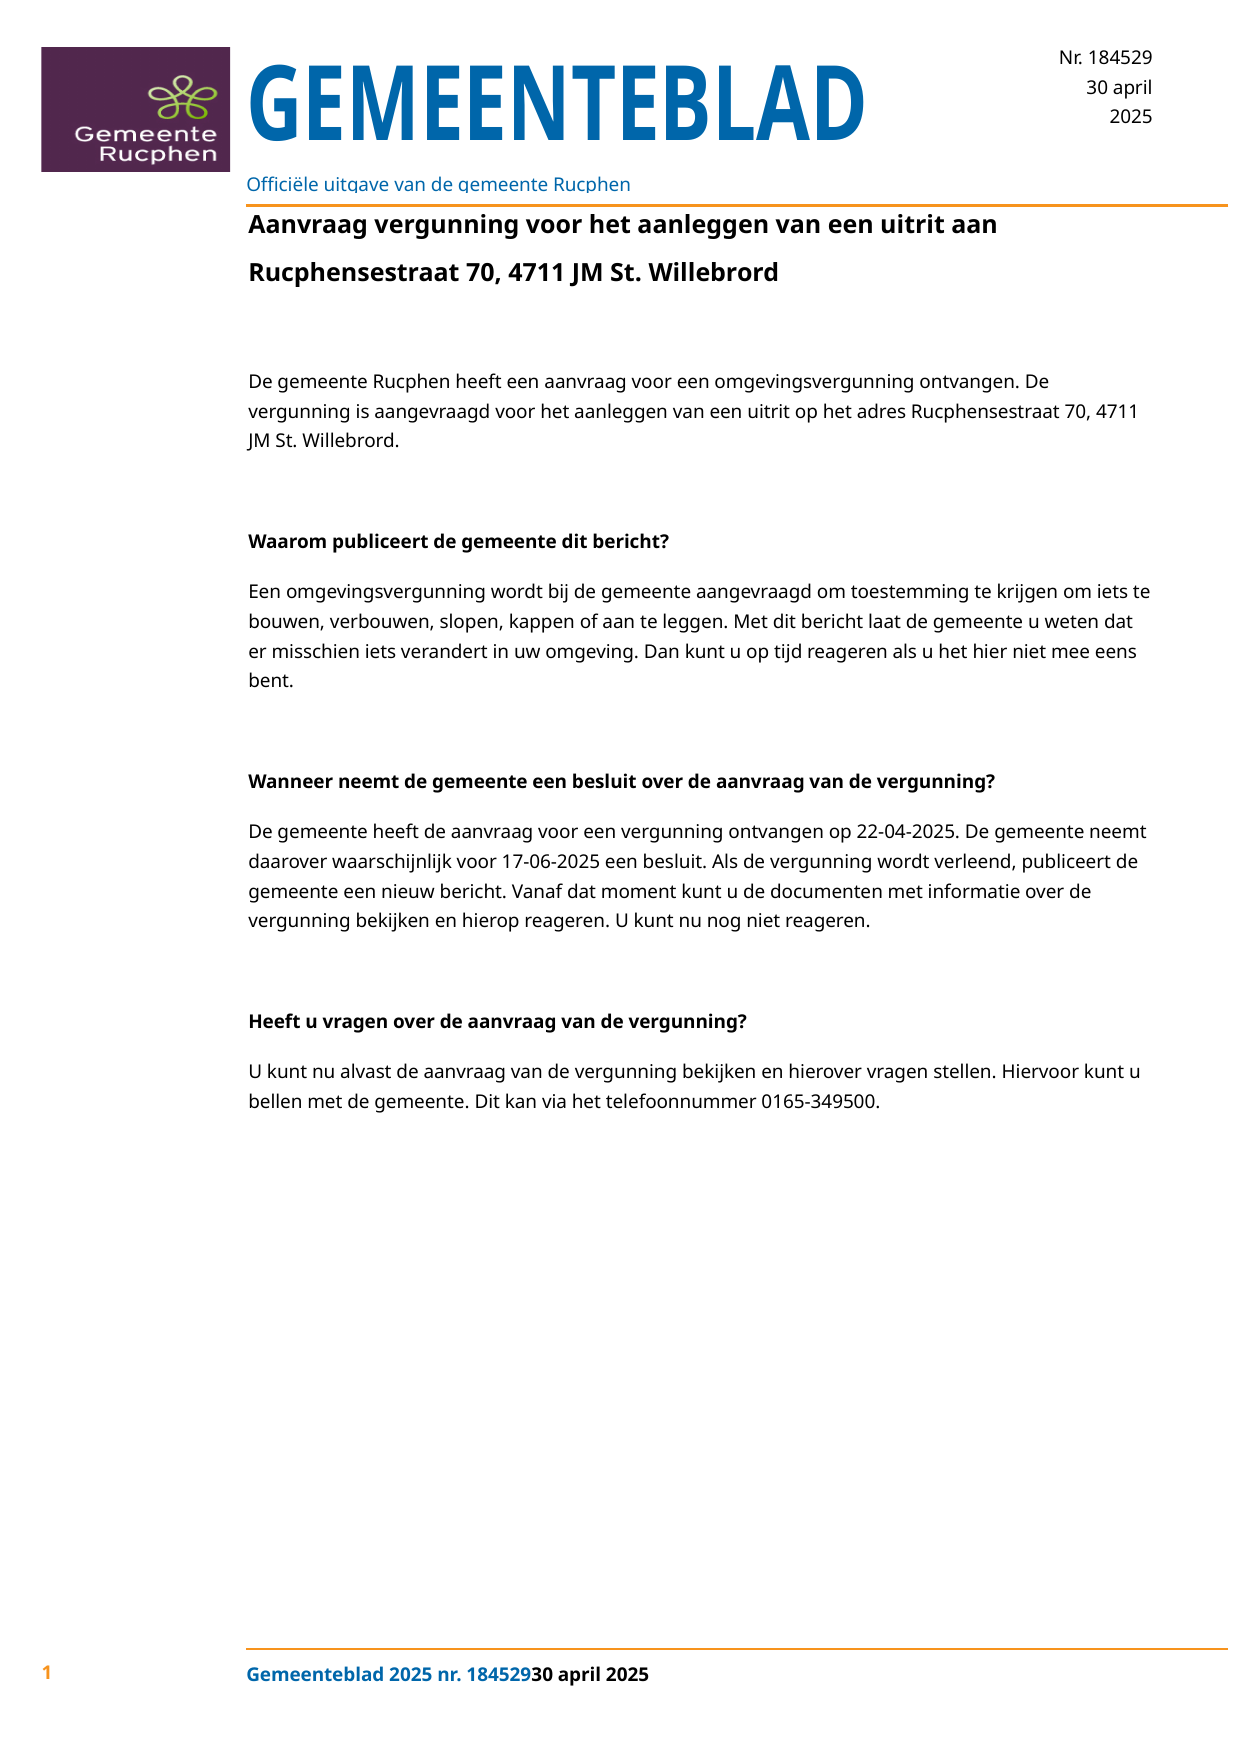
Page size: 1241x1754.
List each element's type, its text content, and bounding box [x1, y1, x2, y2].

text Een omgevingsvergunning wordt bij de gemeente aangevraagd om toestemming te krijgen om iets te bouwen, verbouwen, slopen, kappen of aan te leggen. Met dit bericht laat de gemeente u weten dat er misschien iets verandert in uw omgeving. Dan kunt u op tijd reageren als u het hier niet mee eens bent. [248, 579, 1152, 693]
text Wanneer neemt de gemeente een besluit over de aanvraag van de vergunning? [248, 768, 1152, 794]
text Heeft u vragen over de aanvraag van de vergunning? [248, 1008, 1152, 1034]
text De gemeente Rucphen heeft een aanvraag voor een omgevingsvergunning ontvangen. De vergunning is aangevraagd voor het aanleggen van een uitrit op het adres Rucphensestraat 70, 4711 JM St. Willebrord. [248, 368, 1152, 453]
text Aanvraag vergunning voor het aanleggen van een uitrit aan Rucphensestraat 70, 4711 JM St. Willebrord [248, 207, 1152, 288]
picture [41, 47, 231, 172]
text Waarom publiceert de gemeente dit bericht? [248, 528, 1152, 554]
text De gemeente heeft de aanvraag voor een vergunning ontvangen op 22-04-2025. De gemeente neemt daarover waarschijnlijk voor 17-06-2025 een besluit. Als de vergunning wordt verleend, publiceert de gemeente een nieuw bericht. Vanaf dat moment kunt u de documenten met informatie over de vergunning bekijken en hierop reageren. U kunt nu nog niet reageren. [248, 819, 1152, 933]
text U kunt nu alvast de aanvraag van de vergunning bekijken en hierover vragen stellen. Hiervoor kunt u bellen met de gemeente. Dit kan via het telefoonnummer 0165-349500. [248, 1059, 1152, 1114]
